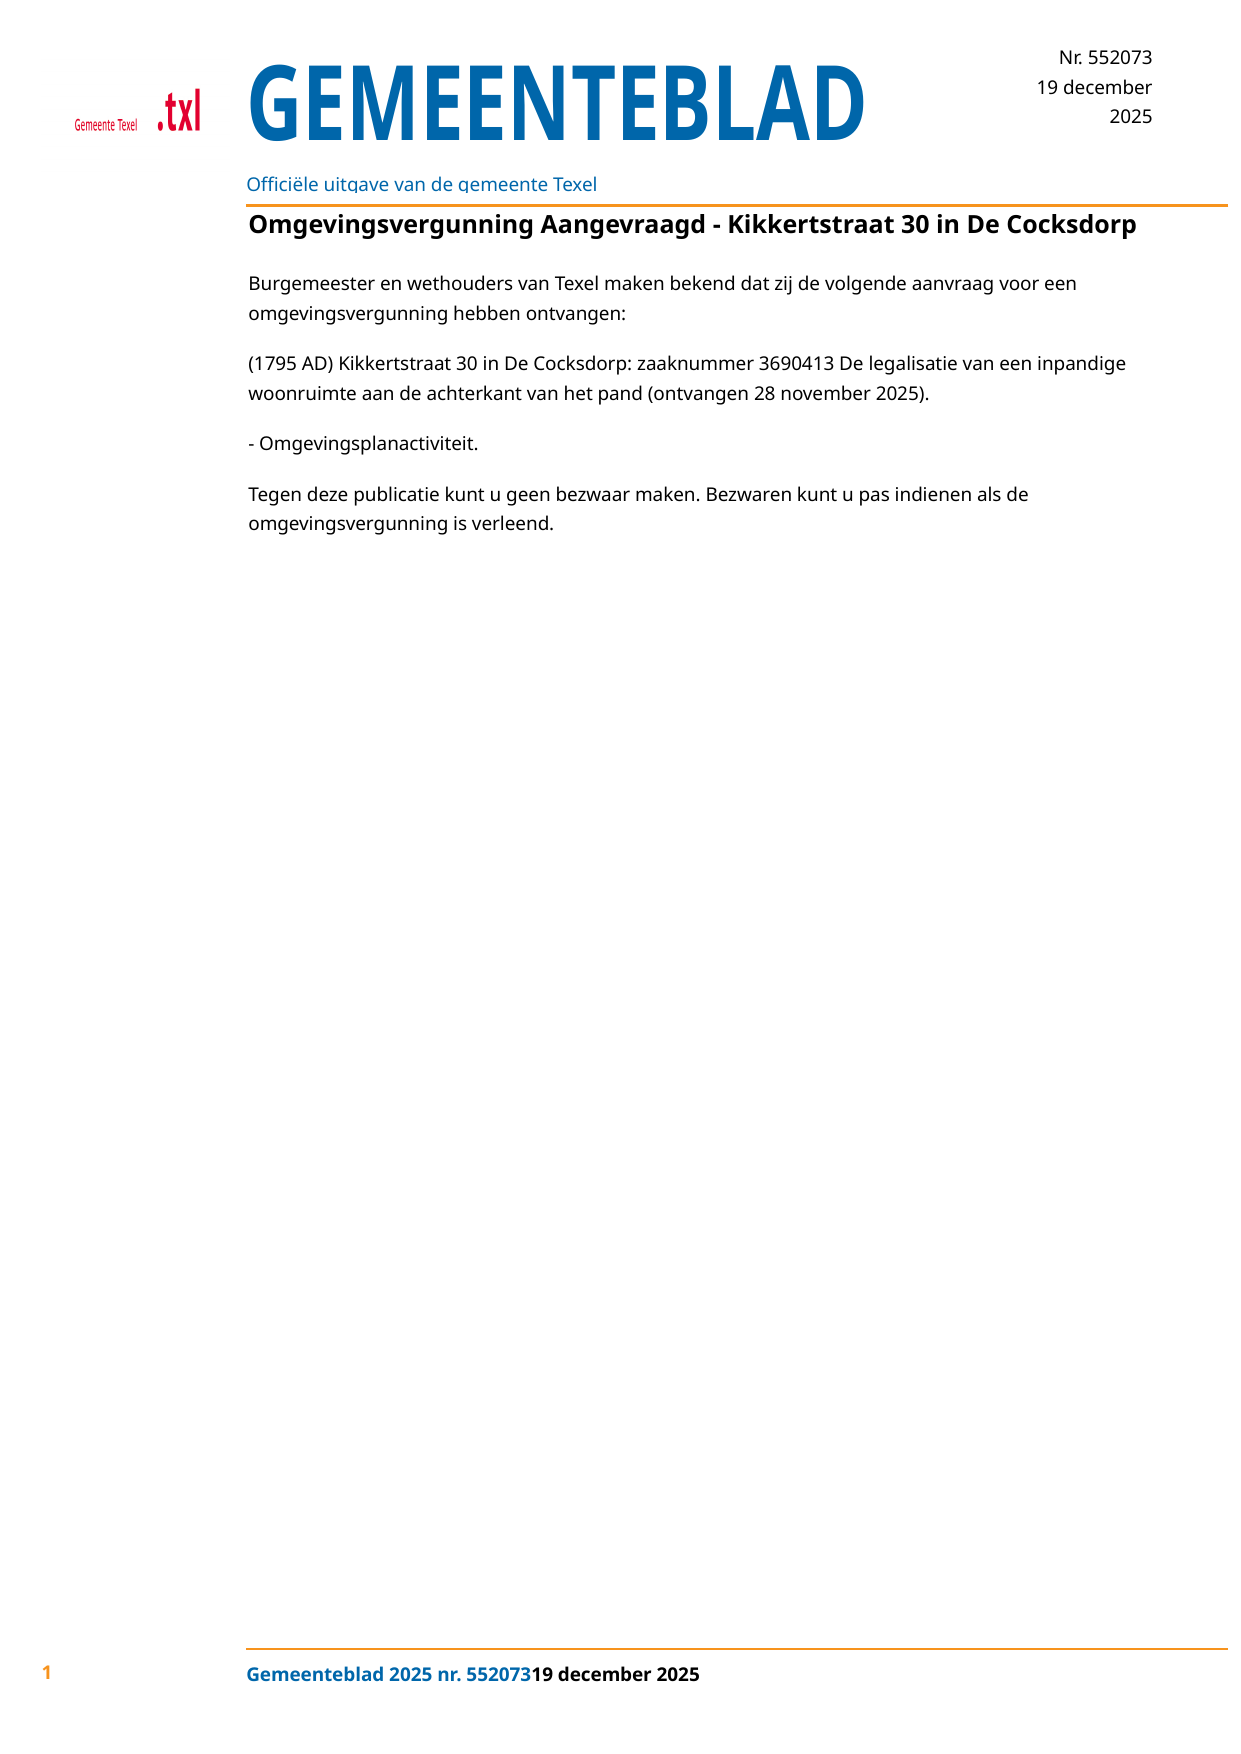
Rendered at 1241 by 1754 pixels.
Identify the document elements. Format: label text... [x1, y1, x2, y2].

text Omgevingsvergunning Aangevraagd - Kikkertstraat 30 in De Cocksdorp [248, 207, 1152, 241]
text Burgemeester en wethouders van Texel maken bekend dat zij de volgende aanvraag voor een omgevingsvergunning hebben ontvangen: [248, 270, 1152, 326]
text Tegen deze publicatie kunt u geen bezwaar maken. Bezwaren kunt u pas indienen als de omgevingsvergunning is verleend. [248, 481, 1152, 536]
text (1795 AD) Kikkertstraat 30 in De Cocksdorp: zaaknummer 3690413 De legalisatie van een inpandige woonruimte aan de achterkant van het pand (ontvangen 28 november 2025). [248, 350, 1152, 406]
picture [41, 47, 231, 172]
text - Omgevingsplanactiviteit. [248, 430, 1152, 456]
